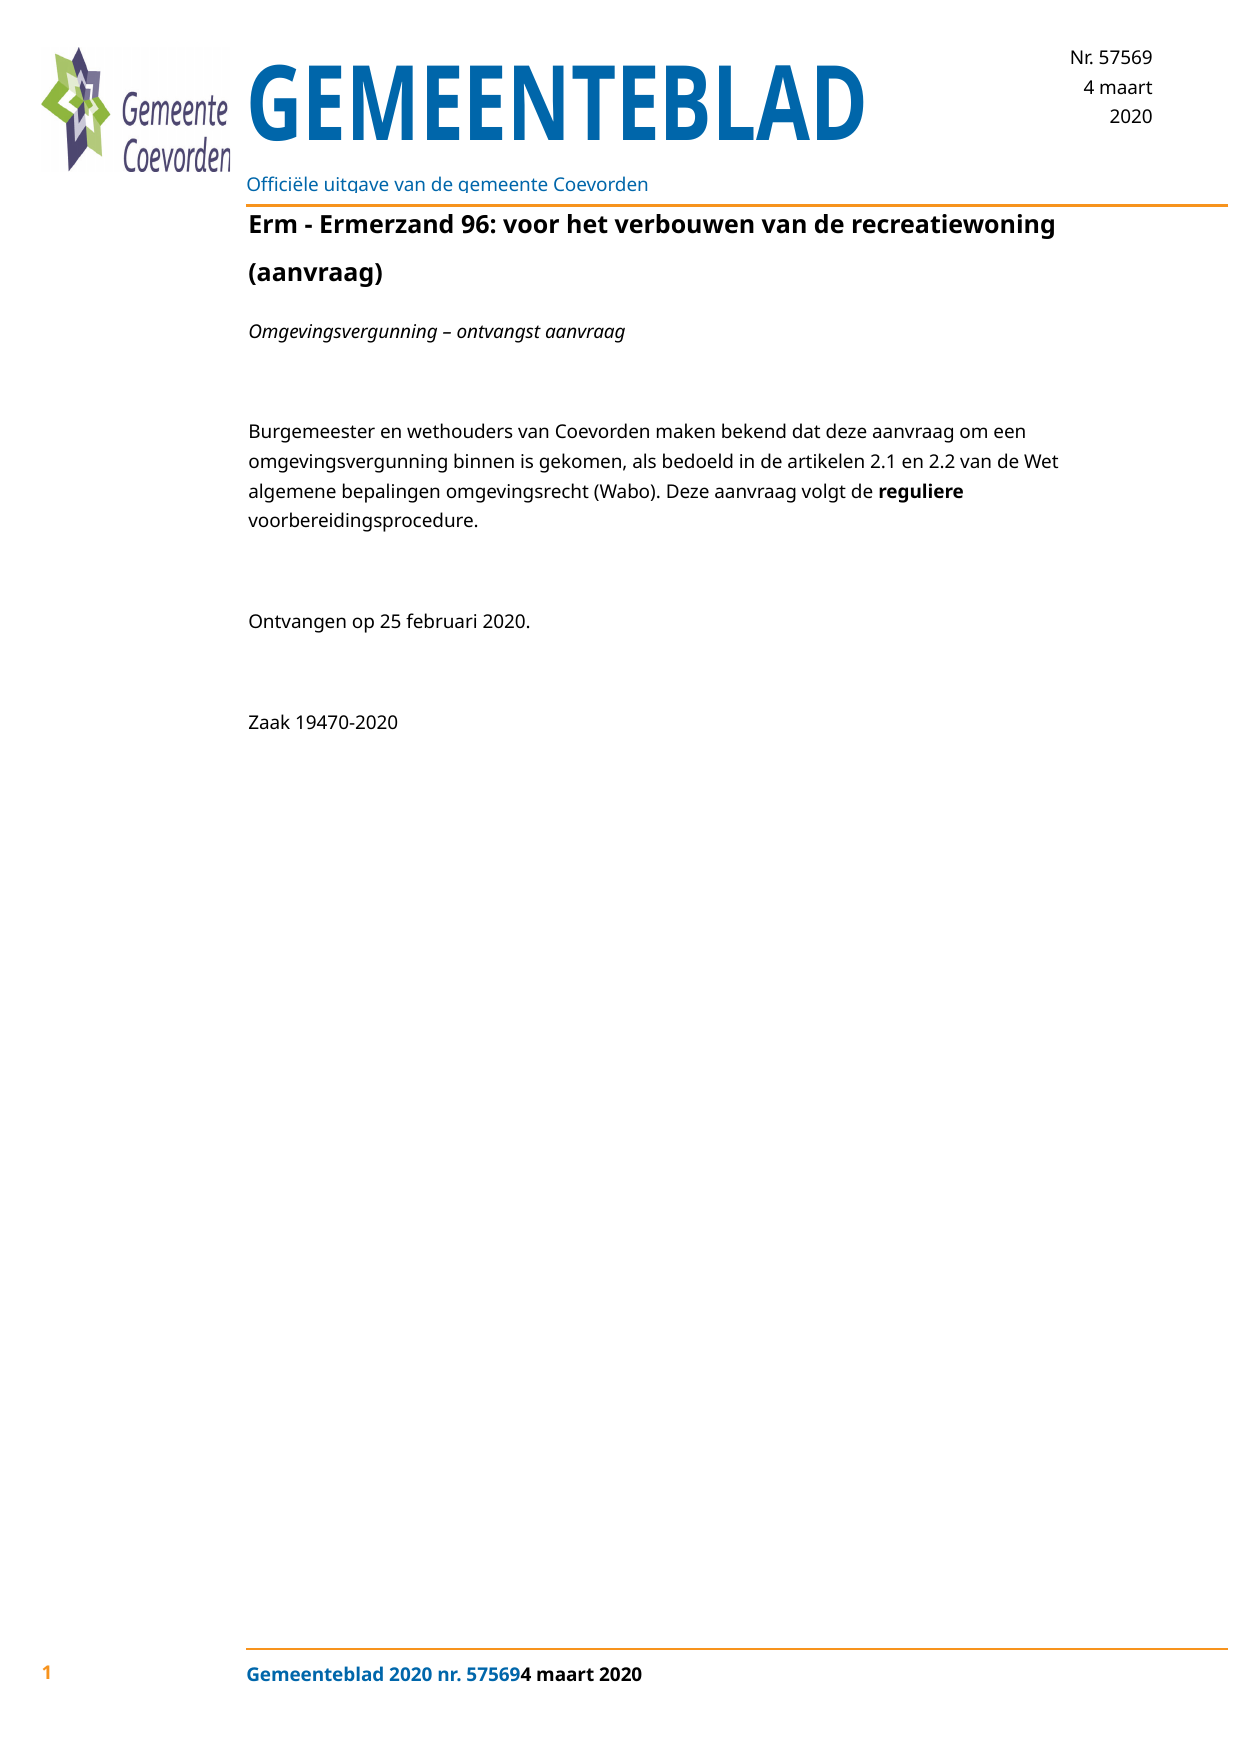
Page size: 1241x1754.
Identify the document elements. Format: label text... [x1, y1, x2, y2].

text Zaak 19470-2020 [248, 709, 1152, 735]
text Omgevingsvergunning – ontvangst aanvraag [248, 318, 1152, 344]
text Ontvangen op 25 februari 2020. [248, 608, 1152, 634]
text Erm - Ermerzand 96: voor het verbouwen van de recreatiewoning (aanvraag) [248, 207, 1152, 288]
picture [41, 47, 231, 172]
text Burgemeester en wethouders van Coevorden maken bekend dat deze aanvraag om een omgevingsvergunning binnen is gekomen, als bedoeld in de artikelen 2.1 en 2.2 van de Wet algemene bepalingen omgevingsrecht (Wabo). Deze aanvraag volgt de reguliere voorbereidingsprocedure. [248, 419, 1152, 533]
